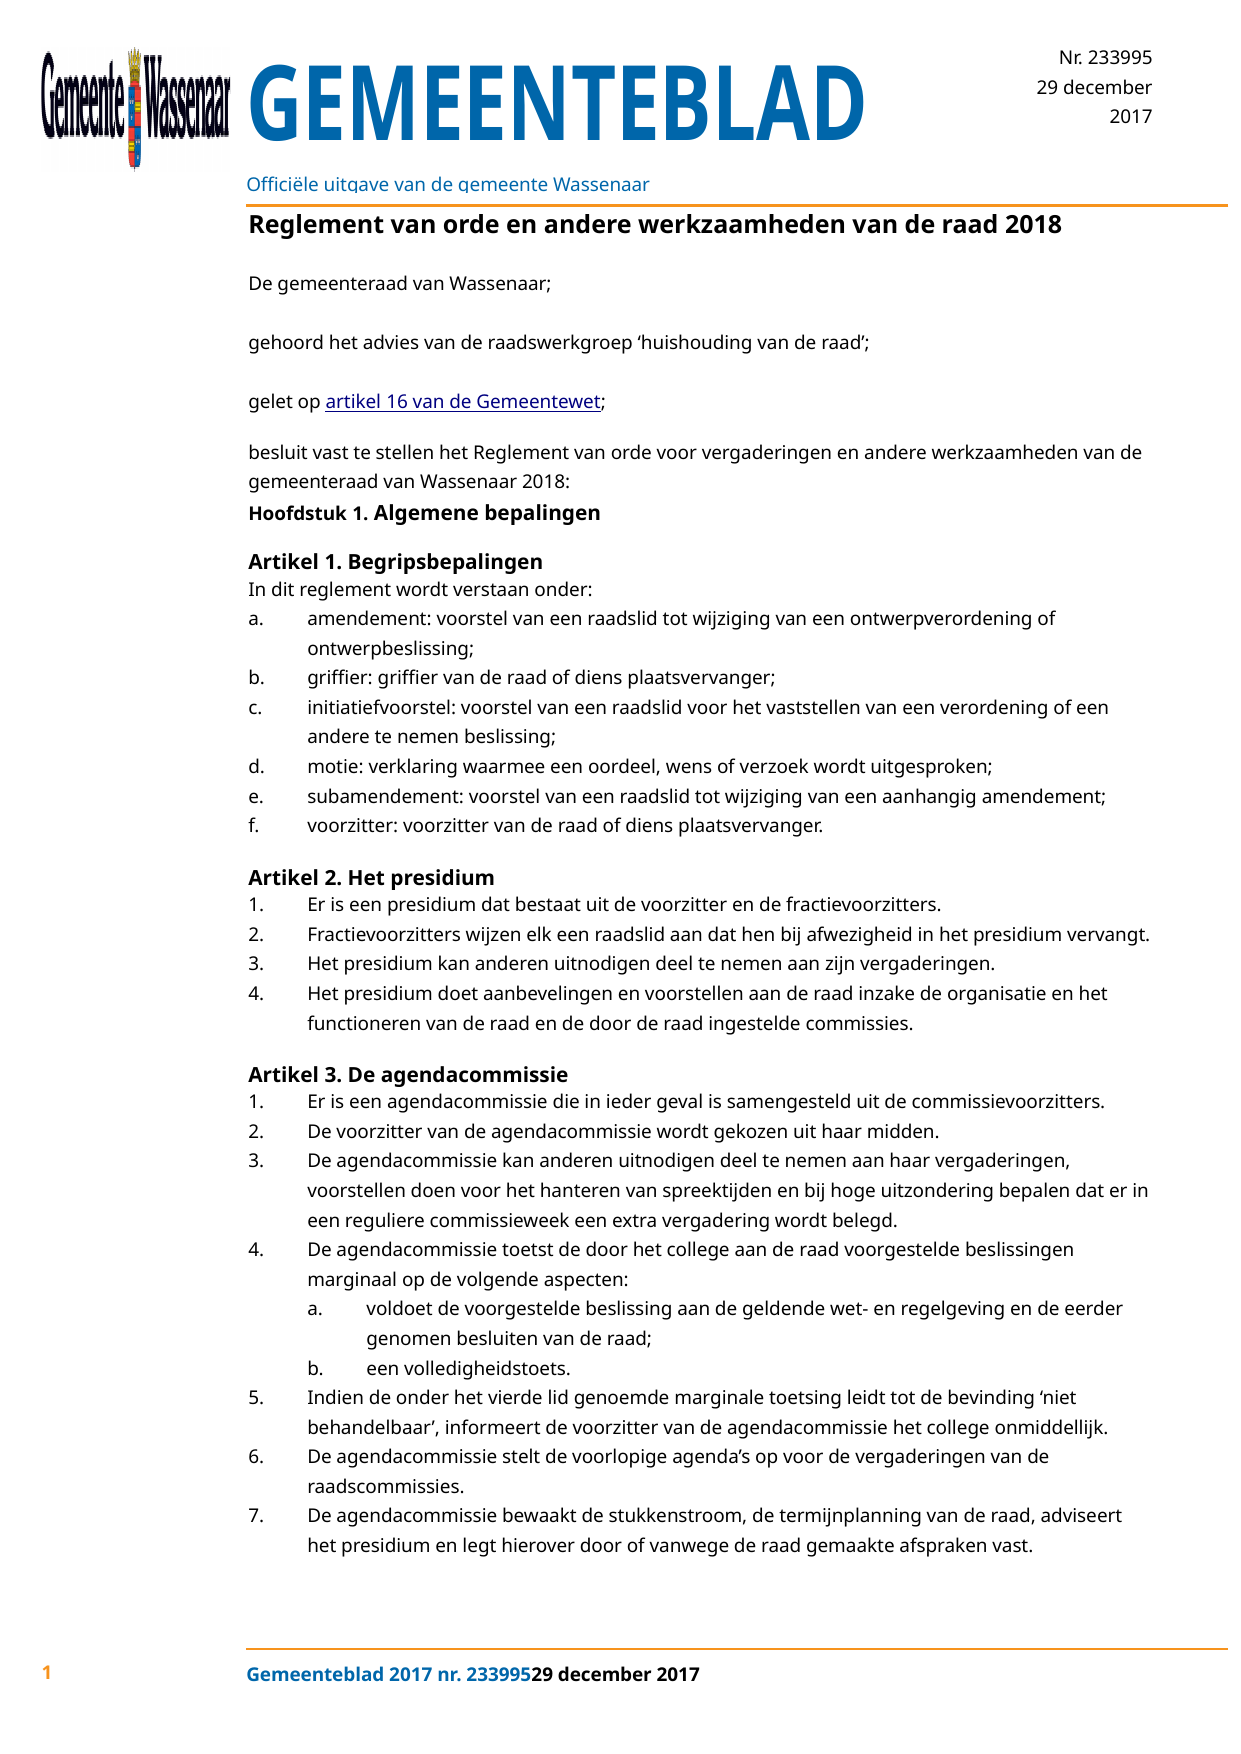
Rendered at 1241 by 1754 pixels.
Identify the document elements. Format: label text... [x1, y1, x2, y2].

list voorzitter: voorzitter van de raad of diens plaatsvervanger. [248, 812, 1152, 838]
list Fractievoorzitters wijzen elk een raadslid aan dat hen bij afwezigheid in het presidium vervangt. [248, 921, 1152, 947]
list Er is een presidium dat bestaat uit de voorzitter en de fractievoorzitters. [248, 891, 1152, 917]
list Het presidium kan anderen uitnodigen deel te nemen aan zijn vergaderingen. [248, 951, 1152, 976]
list motie: verklaring waarmee een oordeel, wens of verzoek wordt uitgesproken; [248, 753, 1152, 779]
text gehoord het advies van de raadswerkgroep ‘huishouding van de raad’; [248, 329, 1152, 355]
text Reglement van orde en andere werkzaamheden van de raad 2018 [248, 207, 1152, 241]
list initiatiefvoorstel: voorstel van een raadslid voor het vaststellen van een verordening of een andere te nemen beslissing; [248, 694, 1152, 749]
list De agendacommissie stelt de voorlopige agenda’s op voor de vergaderingen van de raadscommissies. [248, 1443, 1152, 1499]
list Indien de onder het vierde lid genoemde marginale toetsing leidt tot de bevinding ‘niet behandelbaar’, informeert de voorzitter van de agendacommissie het college onmiddellijk. [248, 1384, 1152, 1440]
list De agendacommissie toetst de door het college aan de raad voorgestelde beslissingen marginaal op de volgende aspecten: [248, 1236, 1152, 1292]
list griffier: griffier van de raad of diens plaatsvervanger; [248, 664, 1152, 690]
list een volledigheidstoets. [307, 1355, 1152, 1381]
list Het presidium doet aanbevelingen en voorstellen aan de raad inzake de organisatie en het functioneren van de raad en de door de raad ingestelde commissies. [248, 980, 1152, 1035]
list De agendacommissie bewaakt de stukkenstroom, de termijnplanning van de raad, adviseert het presidium en legt hierover door of vanwege de raad gemaakte afspraken vast. [248, 1503, 1152, 1558]
picture [41, 47, 231, 172]
list voldoet de voorgestelde beslissing aan de geldende wet- en regelgeving en de eerder genomen besluiten van de raad; [307, 1296, 1152, 1351]
list De agendacommissie kan anderen uitnodigen deel te nemen aan haar vergaderingen, voorstellen doen voor het hanteren van spreektijden en bij hoge uitzondering bepalen dat er in een reguliere commissieweek een extra vergadering wordt belegd. [248, 1148, 1152, 1233]
list Er is een agendacommissie die in ieder geval is samengesteld uit de commissievoorzitters. [248, 1088, 1152, 1114]
text Artikel 1. Begripsbepalingen [248, 547, 1152, 576]
text Artikel 2. Het presidium [248, 863, 1152, 891]
list De voorzitter van de agendacommissie wordt gekozen uit haar midden. [248, 1118, 1152, 1144]
text In dit reglement wordt verstaan onder: [248, 576, 1152, 602]
text Hoofdstuk 1. Algemene bepalingen [248, 498, 1152, 527]
list amendement: voorstel van een raadslid tot wijziging van een ontwerpverordening of ontwerpbeslissing; [248, 605, 1152, 661]
text Artikel 3. De agendacommissie [248, 1060, 1152, 1088]
text De gemeenteraad van Wassenaar; [248, 270, 1152, 296]
list subamendement: voorstel van een raadslid tot wijziging van een aanhangig amendement; [248, 783, 1152, 809]
text besluit vast te stellen het Reglement van orde voor vergaderingen en andere werkzaamheden van de gemeenteraad van Wassenaar 2018: [248, 439, 1152, 494]
text gelet op artikel 16 van de Gemeentewet; [248, 389, 1152, 414]
